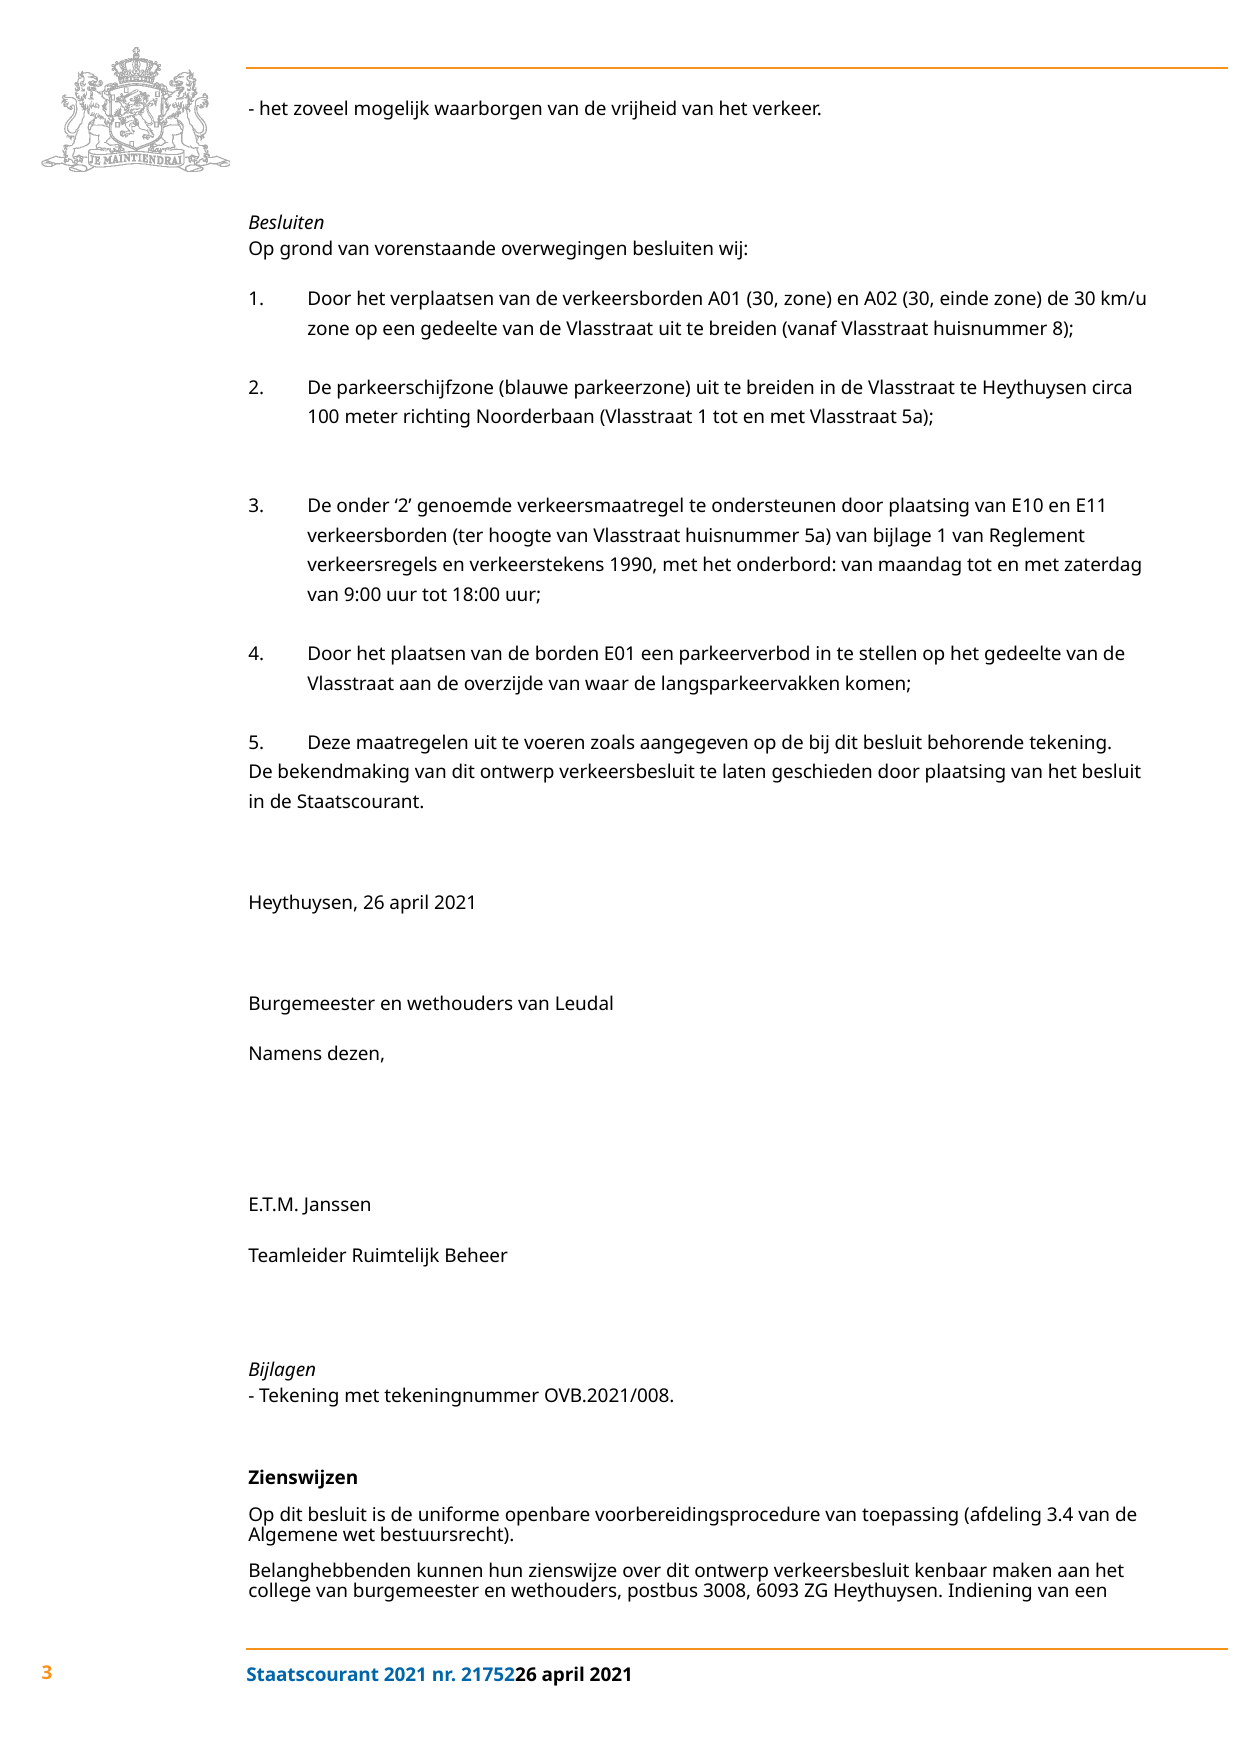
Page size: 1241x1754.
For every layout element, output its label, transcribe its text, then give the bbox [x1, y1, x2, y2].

list De parkeerschijfzone (blauwe parkeerzone) uit te breiden in de Vlasstraat te Heythuysen circa 100 meter richting Noorderbaan (Vlasstraat 1 tot en met Vlasstraat 5a); [248, 374, 1152, 429]
text Bijlagen [248, 1356, 1152, 1382]
picture [41, 47, 231, 172]
text - het zoveel mogelijk waarborgen van de vrijheid van het verkeer. [248, 95, 1152, 121]
list Door het plaatsen van de borden E01 een parkeerverbod in te stellen op het gedeelte van de Vlasstraat aan de overzijde van waar de langsparkeervakken komen; [248, 640, 1152, 696]
text Zienswijzen [248, 1469, 1152, 1488]
text Belanghebbenden kunnen hun zienswijze over dit ontwerp verkeersbesluit kenbaar maken aan het college van burgemeester en wethouders, postbus 3008, 6093 ZG Heythuysen. Indiening van een [248, 1562, 1152, 1601]
list De onder ‘2’ genoemde verkeersmaatregel te ondersteunen door plaatsing van E10 en E11 verkeersborden (ter hoogte van Vlasstraat huisnummer 5a) van bijlage 1 van Reglement verkeersregels en verkeerstekens 1990, met het onderbord: van maandag tot en met zaterdag van 9:00 uur tot 18:00 uur; [248, 492, 1152, 607]
text Namens dezen, [248, 1040, 1152, 1066]
list Deze maatregelen uit te voeren zoals aangegeven op de bij dit besluit behorende tekening. [248, 729, 1152, 755]
text Besluiten [248, 209, 1152, 235]
text Op dit besluit is de uniforme openbare voorbereidingsprocedure van toepassing (afdeling 3.4 van de Algemene wet bestuursrecht). [248, 1506, 1152, 1545]
list Door het verplaatsen van de verkeersborden A01 (30, zone) en A02 (30, einde zone) de 30 km/u zone op een gedeelte van de Vlasstraat uit te breiden (vanaf Vlasstraat huisnummer 8); [248, 285, 1152, 341]
text Burgemeester en wethouders van Leudal [248, 990, 1152, 1016]
text De bekendmaking van dit ontwerp verkeersbesluit te laten geschieden door plaatsing van het besluit in de Staatscourant. [248, 759, 1152, 814]
text E.T.M. Janssen [248, 1192, 1152, 1217]
text Teamleider Ruimtelijk Beheer [248, 1242, 1152, 1268]
text Op grond van vorenstaande overwegingen besluiten wij: [248, 235, 1152, 261]
text - Tekening met tekeningnummer OVB.2021/008. [248, 1382, 1152, 1408]
text Heythuysen, 26 april 2021 [248, 889, 1152, 915]
